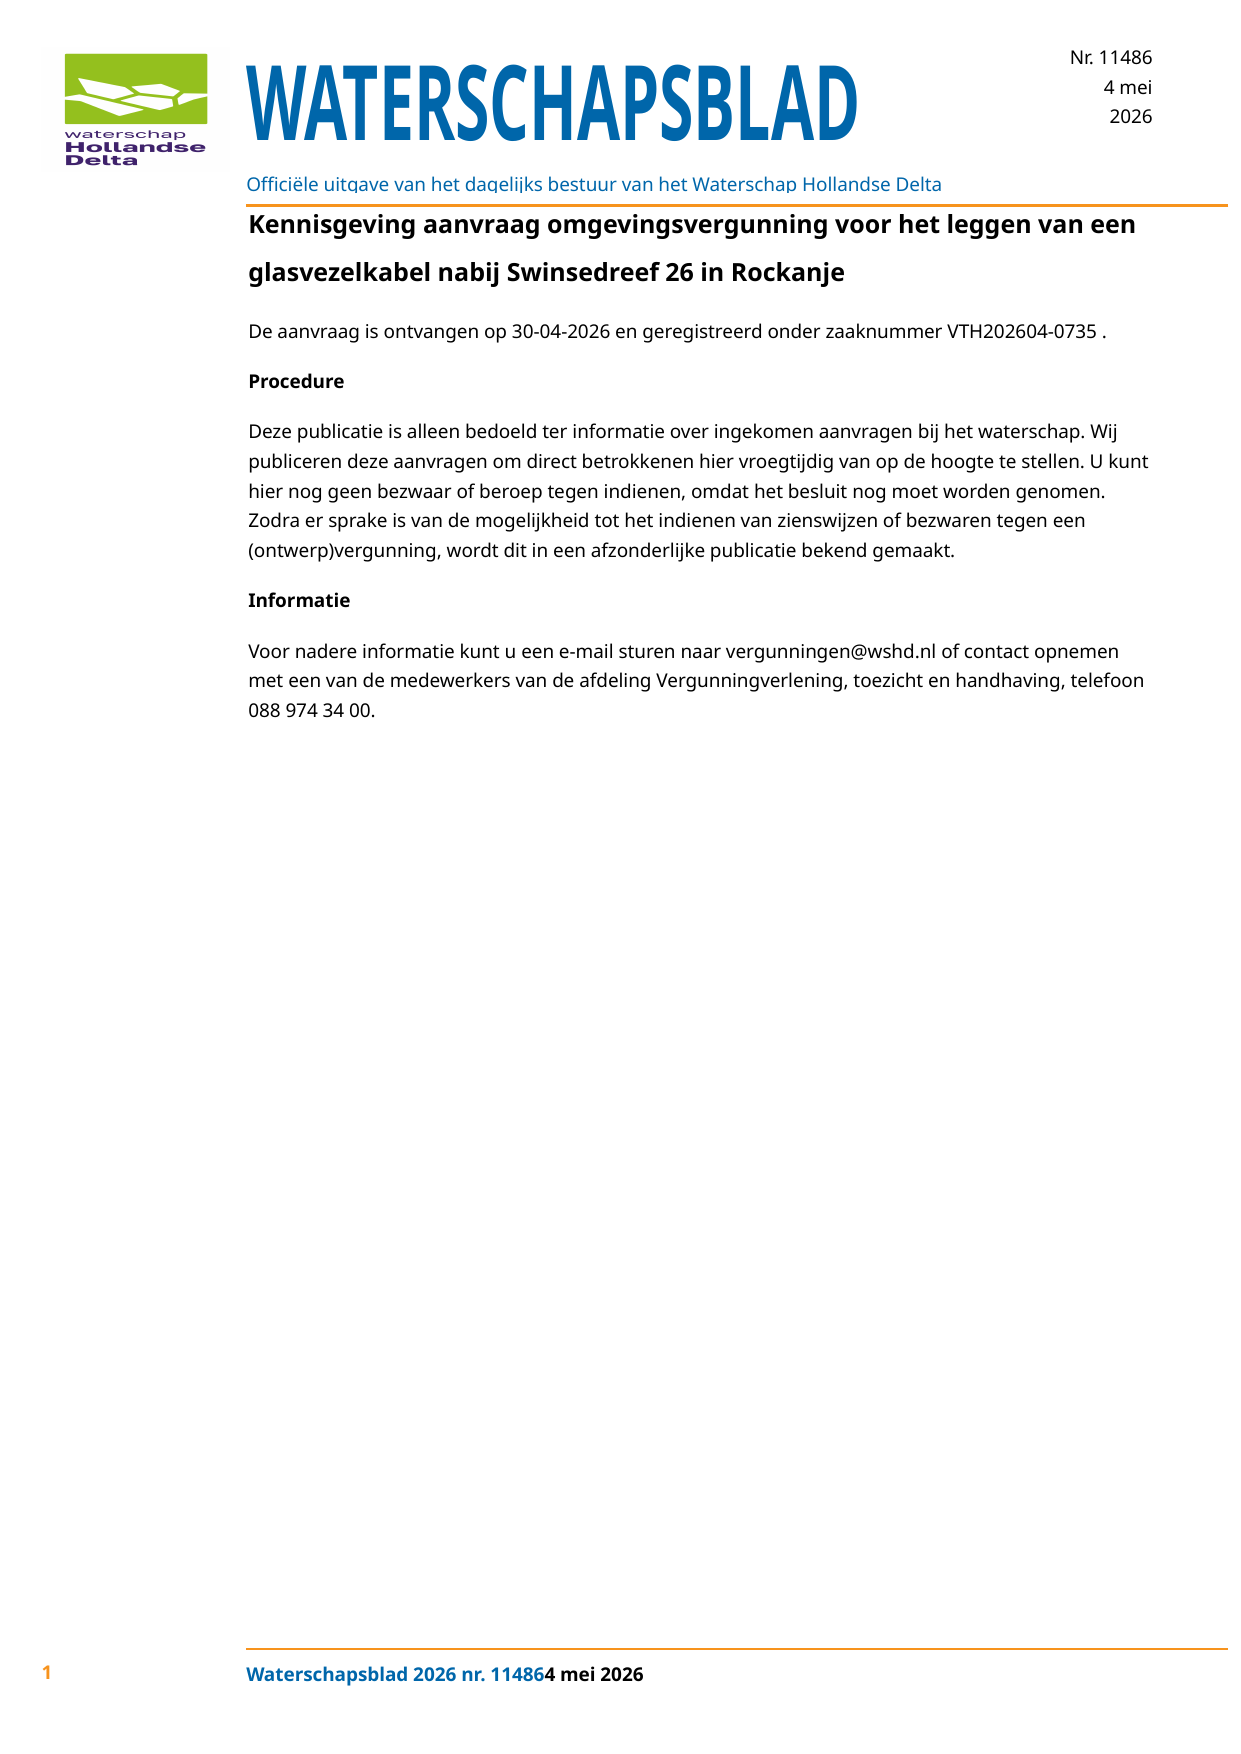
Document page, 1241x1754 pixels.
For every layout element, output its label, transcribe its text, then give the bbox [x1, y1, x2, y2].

text Deze publicatie is alleen bedoeld ter informatie over ingekomen aanvragen bij het waterschap. Wij publiceren deze aanvragen om direct betrokkenen hier vroegtijdig van op de hoogte te stellen. U kunt hier nog geen bezwaar of beroep tegen indienen, omdat het besluit nog moet worden genomen. Zodra er sprake is van de mogelijkheid tot het indienen van zienswijzen of bezwaren tegen een (ontwerp)vergunning, wordt dit in een afzonderlijke publicatie bekend gemaakt. [248, 419, 1152, 563]
text Kennisgeving aanvraag omgevingsvergunning voor het leggen van een glasvezelkabel nabij Swinsedreef 26 in Rockanje [248, 207, 1152, 288]
text De aanvraag is ontvangen op 30-04-2026 en geregistreerd onder zaaknummer VTH202604-0735 . [248, 318, 1152, 344]
picture [41, 47, 231, 172]
text Voor nadere informatie kunt u een e-mail sturen naar vergunningen@wshd.nl of contact opnemen met een van de medewerkers van de afdeling Vergunningverlening, toezicht en handhaving, telefoon 088 974 34 00. [248, 638, 1152, 723]
text Informatie [248, 587, 1152, 613]
text Procedure [248, 368, 1152, 394]
